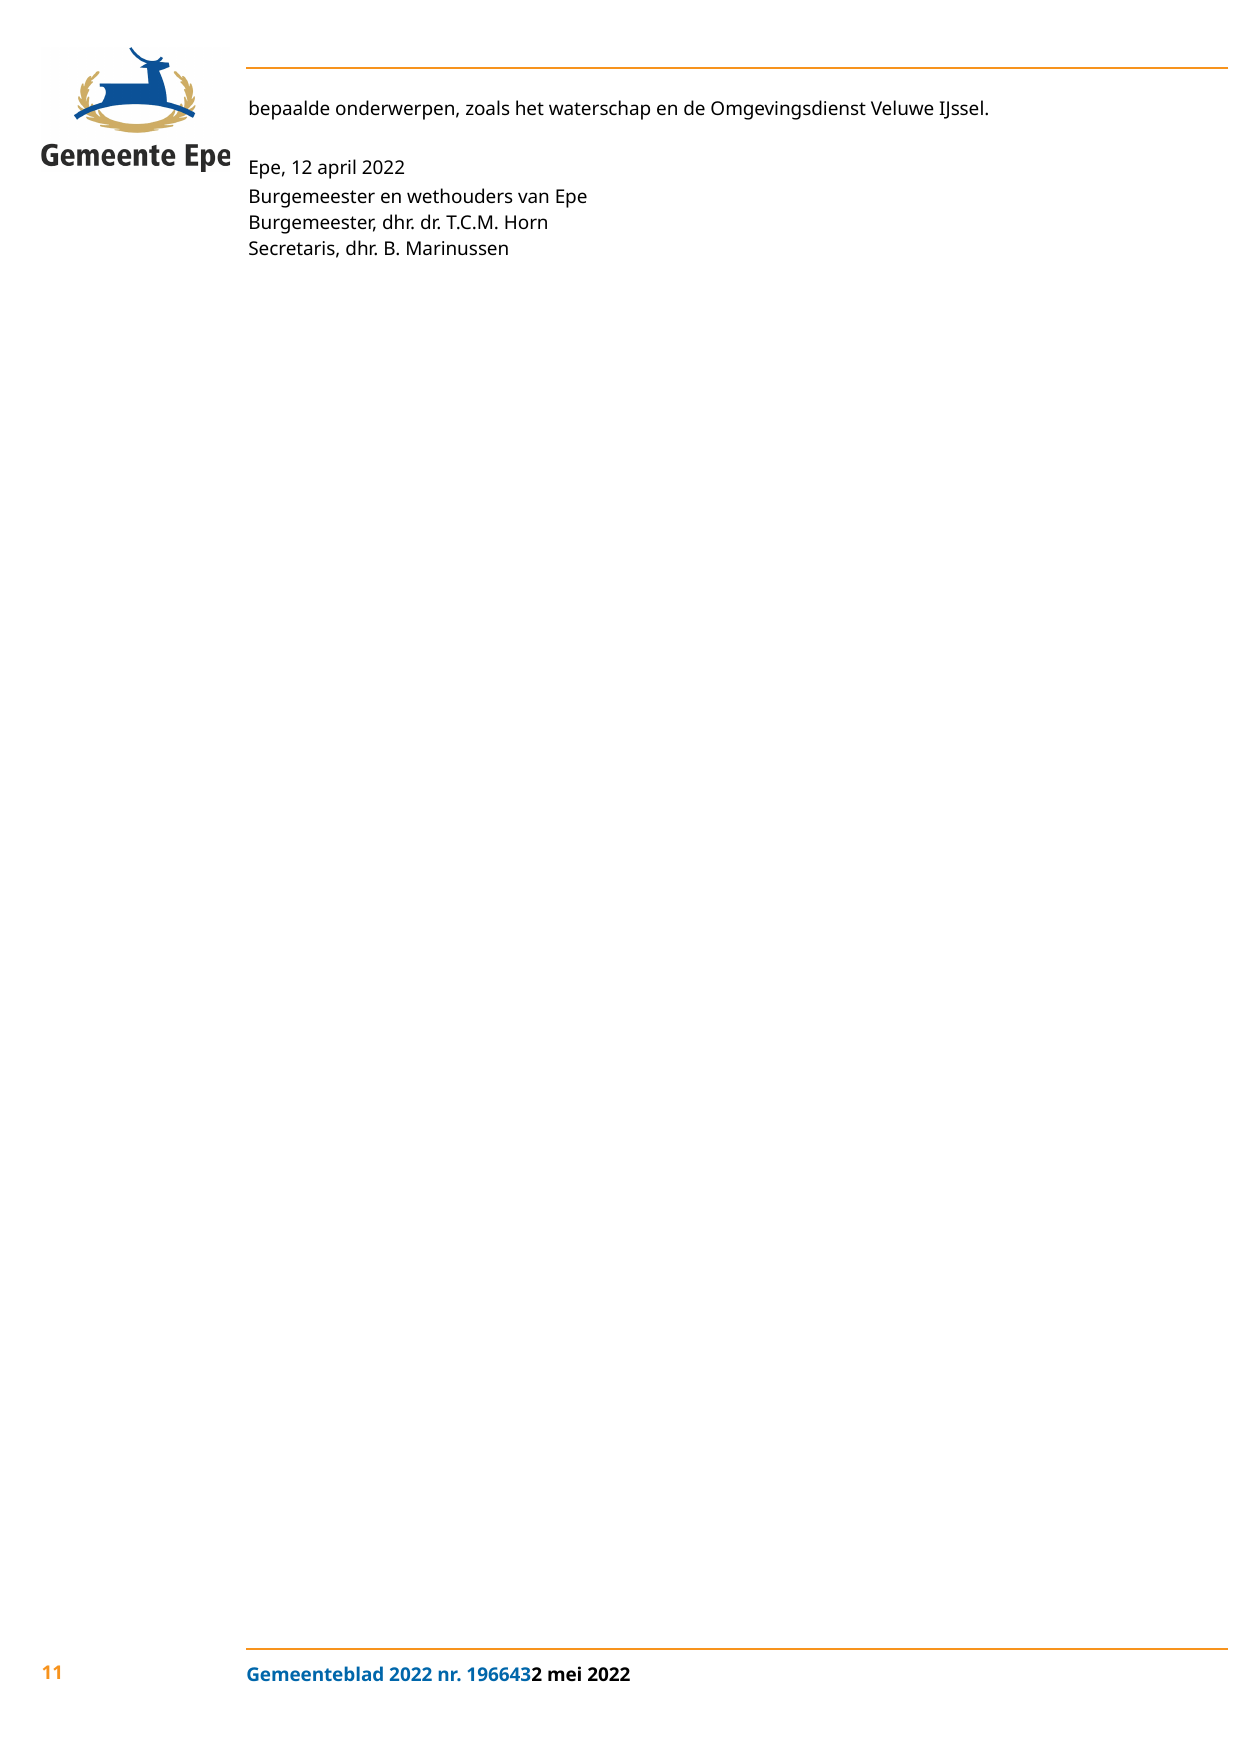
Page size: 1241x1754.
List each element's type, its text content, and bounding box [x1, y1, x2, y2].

text Burgemeester en wethouders van Epe [248, 183, 1152, 209]
picture [41, 47, 231, 172]
text bepaalde onderwerpen, zoals het waterschap en de Omgevingsdienst Veluwe IJssel. [248, 95, 1152, 121]
text Burgemeester, dhr. dr. T.C.M. Horn [248, 209, 1152, 235]
text Secretaris, dhr. B. Marinussen [248, 235, 1152, 261]
text Epe, 12 april 2022 [248, 154, 1152, 180]
